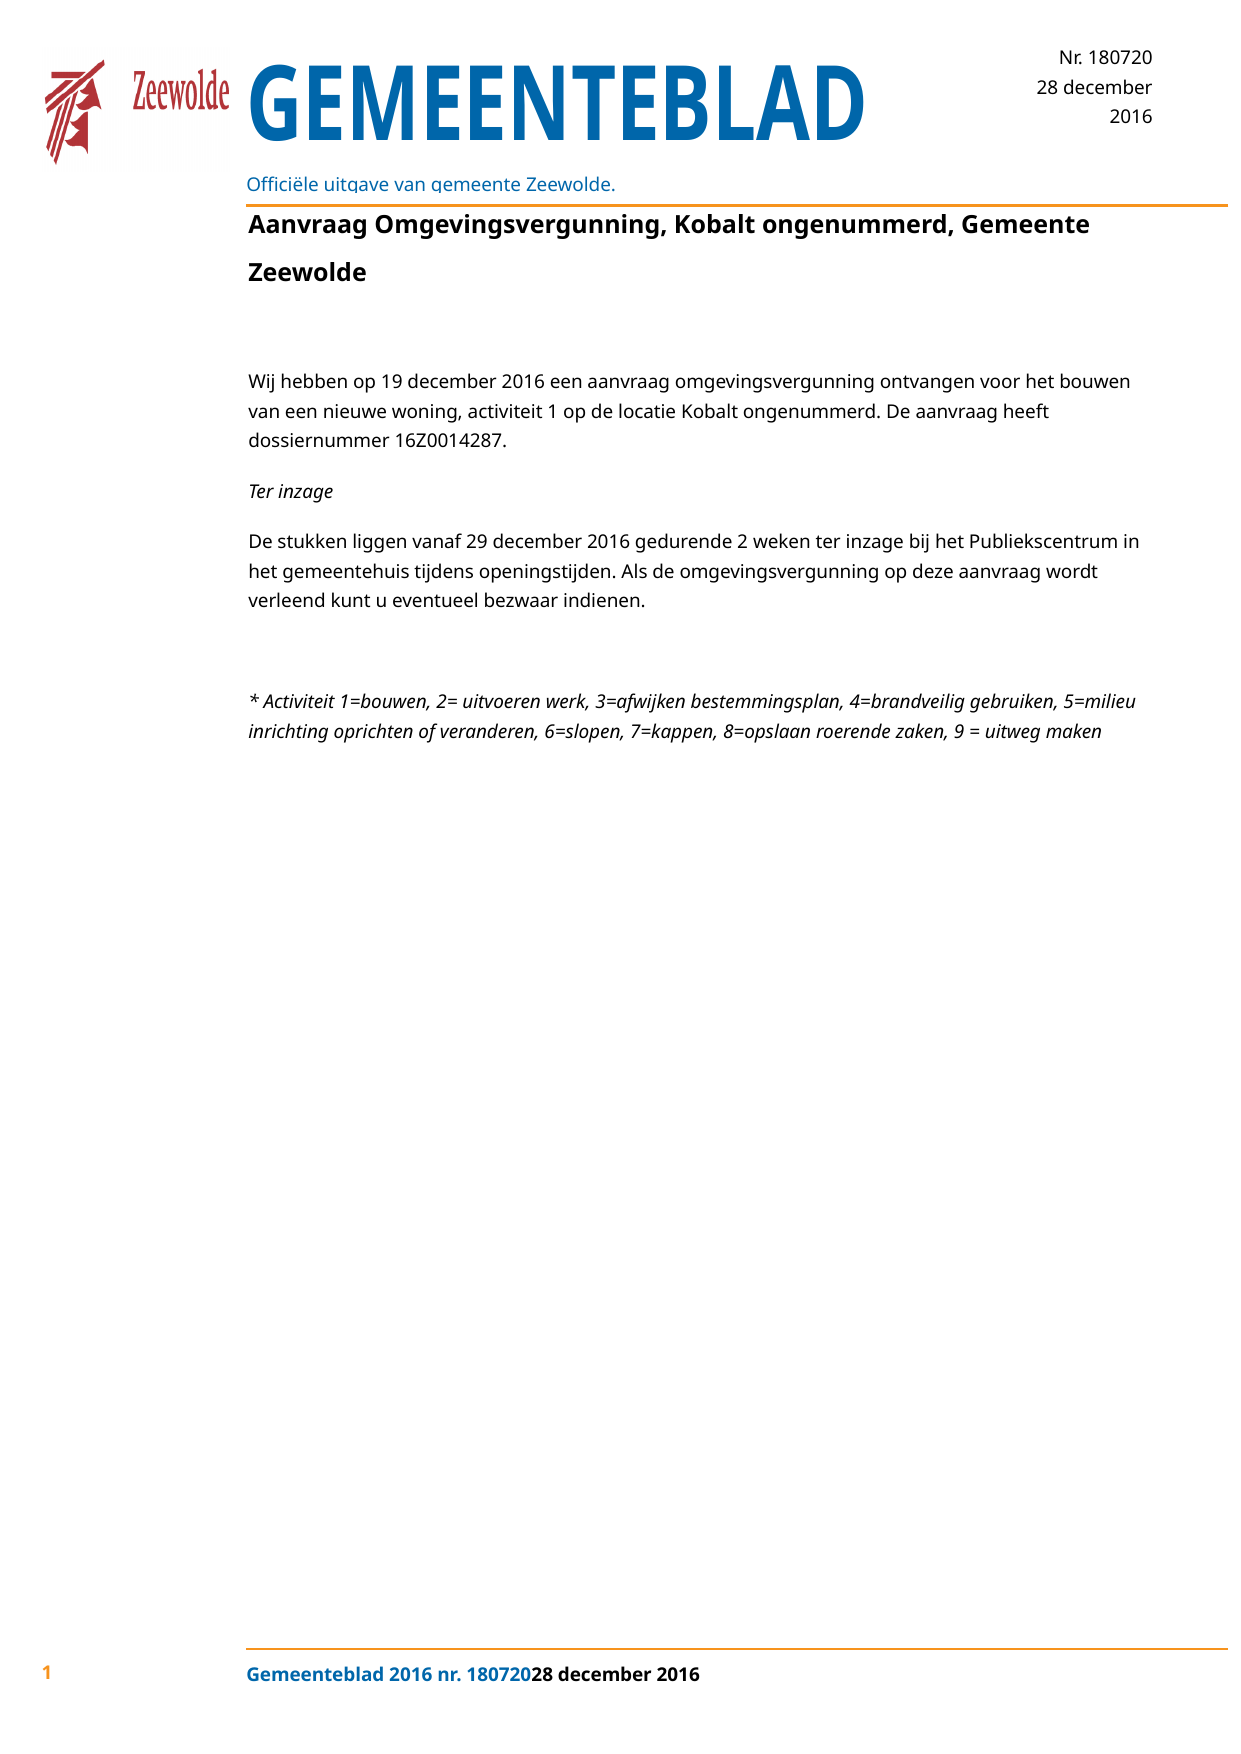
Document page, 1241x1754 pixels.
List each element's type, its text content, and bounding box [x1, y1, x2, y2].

text Aanvraag Omgevingsvergunning, Kobalt ongenummerd, Gemeente Zeewolde [248, 207, 1152, 288]
text Wij hebben op 19 december 2016 een aanvraag omgevingsvergunning ontvangen voor het bouwen van een nieuwe woning, activiteit 1 op de locatie Kobalt ongenummerd. De aanvraag heeft dossiernummer 16Z0014287. [248, 368, 1152, 453]
text De stukken liggen vanaf 29 december 2016 gedurende 2 weken ter inzage bij het Publiekscentrum in het gemeentehuis tijdens openingstijden. Als de omgevingsvergunning op deze aanvraag wordt verleend kunt u eventueel bezwaar indienen. [248, 528, 1152, 613]
text * Activiteit 1=bouwen, 2= uitvoeren werk, 3=afwijken bestemmingsplan, 4=brandveilig gebruiken, 5=milieu inrichting oprichten of veranderen, 6=slopen, 7=kappen, 8=opslaan roerende zaken, 9 = uitweg maken [248, 688, 1152, 744]
text Ter inzage [248, 478, 1152, 504]
picture [41, 47, 231, 172]
